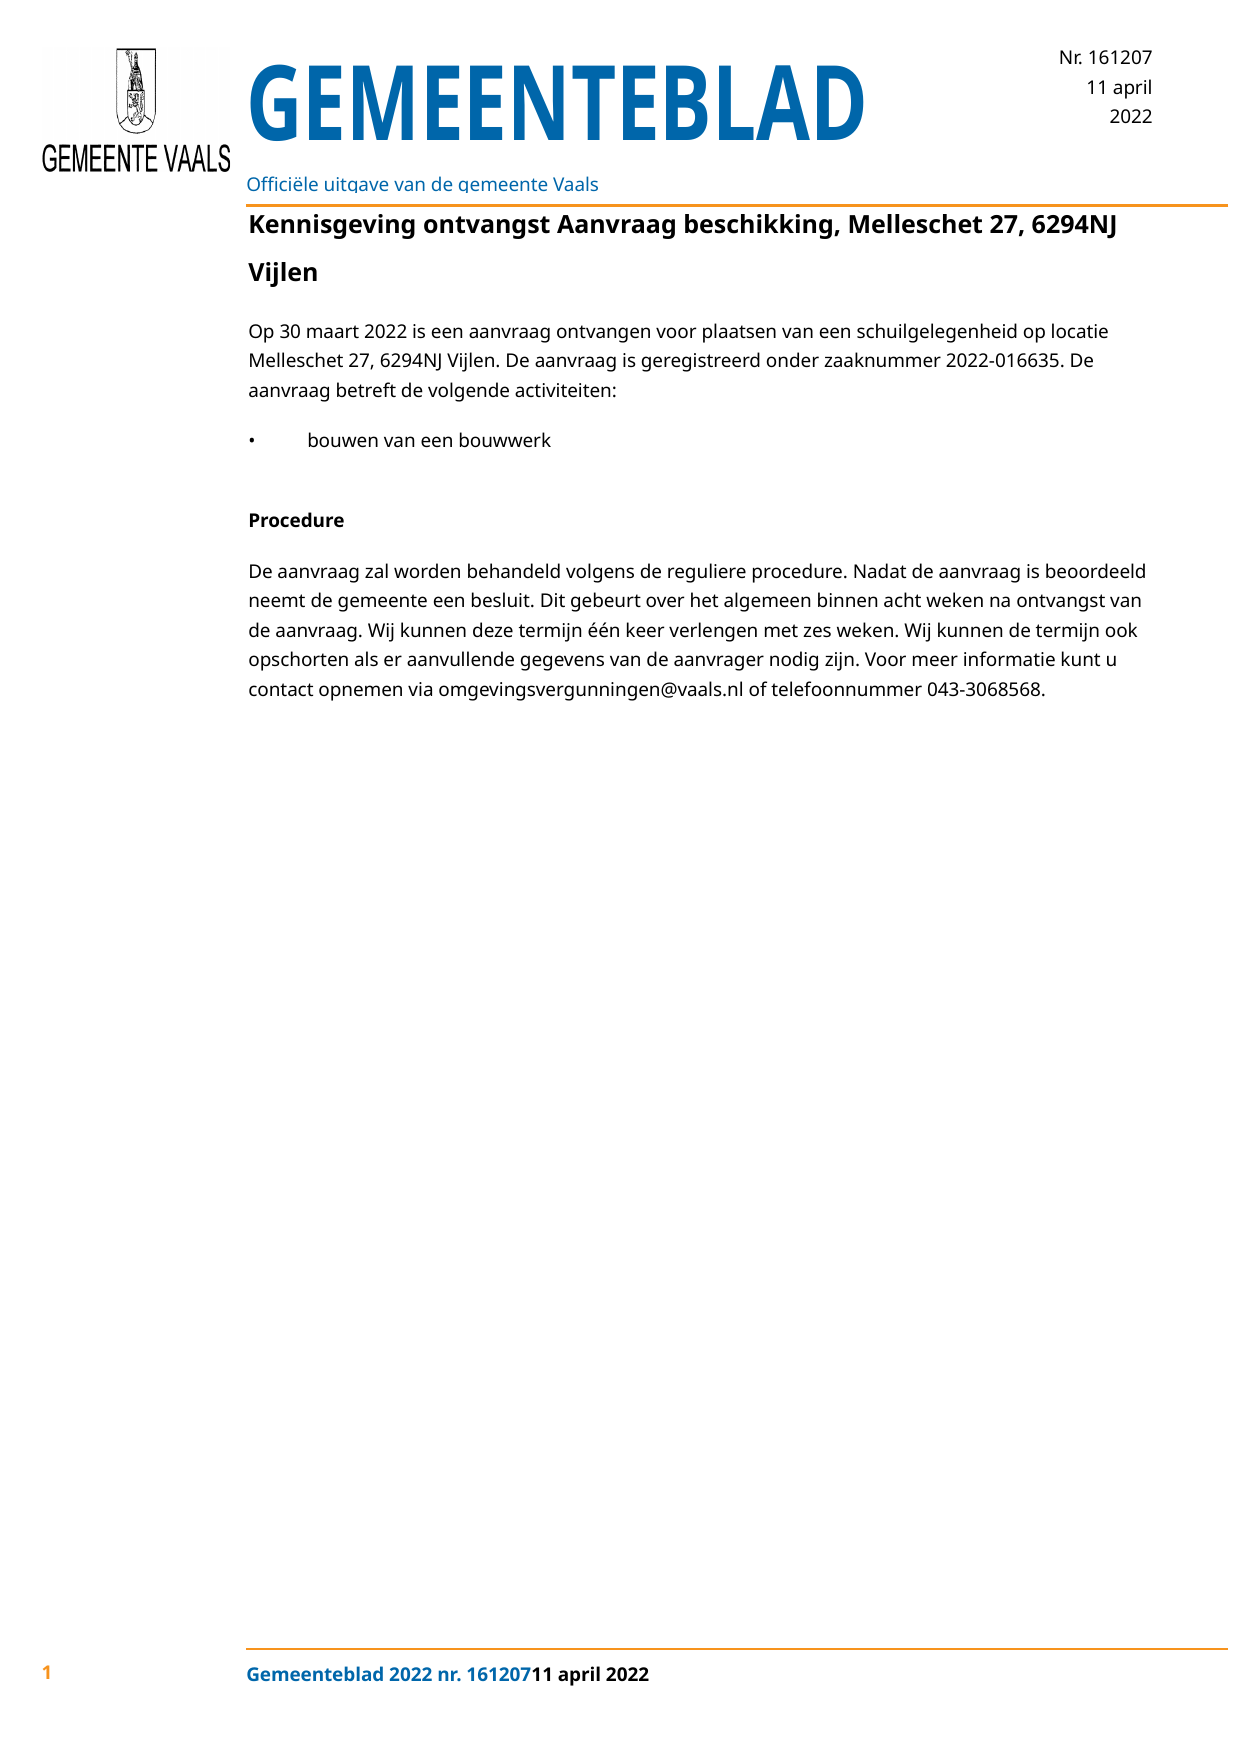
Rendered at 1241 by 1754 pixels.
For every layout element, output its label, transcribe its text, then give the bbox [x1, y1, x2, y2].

picture [41, 47, 231, 172]
text Procedure [248, 507, 1152, 533]
text De aanvraag zal worden behandeld volgens de reguliere procedure. Nadat de aanvraag is beoordeeld neemt de gemeente een besluit. Dit gebeurt over het algemeen binnen acht weken na ontvangst van de aanvraag. Wij kunnen deze termijn één keer verlengen met zes weken. Wij kunnen de termijn ook opschorten als er aanvullende gegevens van de aanvrager nodig zijn. Voor meer informatie kunt u contact opnemen via omgevingsvergunningen@vaals.nl of telefoonnummer 043-3068568. [248, 558, 1152, 702]
list bouwen van een bouwwerk [248, 427, 1152, 453]
text Op 30 maart 2022 is een aanvraag ontvangen voor plaatsen van een schuilgelegenheid op locatie Melleschet 27, 6294NJ Vijlen. De aanvraag is geregistreerd onder zaaknummer 2022-016635. De aanvraag betreft de volgende activiteiten: [248, 318, 1152, 403]
text Kennisgeving ontvangst Aanvraag beschikking, Melleschet 27, 6294NJ Vijlen [248, 207, 1152, 288]
